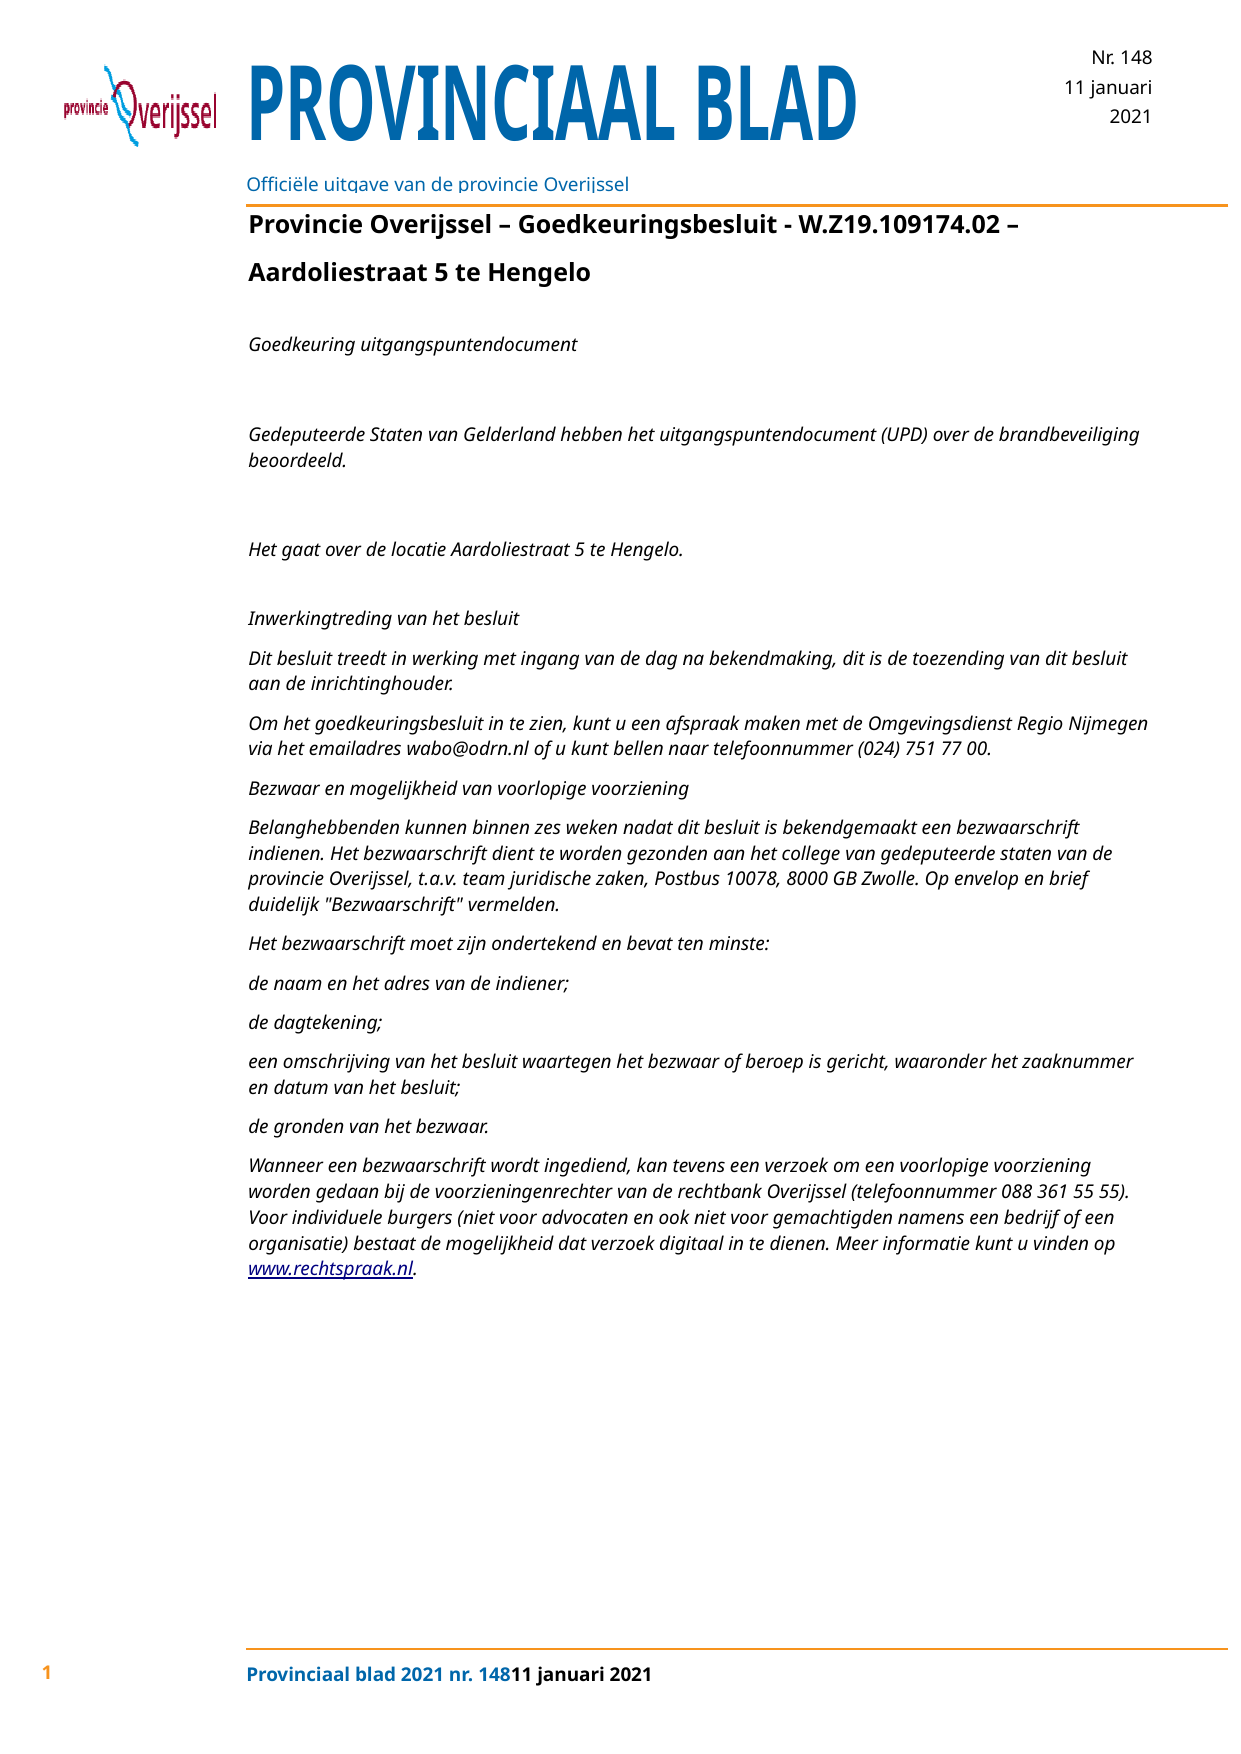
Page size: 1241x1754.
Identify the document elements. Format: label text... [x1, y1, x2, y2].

text Bezwaar en mogelijkheid van voorlopige voorziening [248, 775, 1152, 800]
text Dit besluit treedt in werking met ingang van de dag na bekendmaking, dit is de toezending van dit besluit aan de inrichtinghouder. [248, 645, 1152, 696]
text de gronden van het bezwaar. [248, 1113, 1152, 1139]
picture [41, 47, 231, 172]
text een omschrijving van het besluit waartegen het bezwaar of beroep is gericht, waaronder het zaaknummer en datum van het besluit; [248, 1048, 1152, 1100]
text Om het goedkeuringsbesluit in te zien, kunt u een afspraak maken met de Omgevingsdienst Regio Nijmegen via het emailadres wabo@odrn.nl of u kunt bellen naar telefoonnummer (024) 751 77 00. [248, 710, 1152, 761]
text Inwerkingtreding van het besluit [248, 605, 1152, 631]
text de naam en het adres van de indiener; [248, 970, 1152, 995]
text Goedkeuring uitgangspuntendocument [248, 331, 1152, 357]
text Provincie Overijssel – Goedkeuringsbesluit - W.Z19.109174.02 – Aardoliestraat 5 te Hengelo [248, 207, 1152, 288]
text Gedeputeerde Staten van Gelderland hebben het uitgangspuntendocument (UPD) over de brandbeveiliging beoordeeld. [248, 421, 1152, 473]
text de dagtekening; [248, 1009, 1152, 1035]
text Het bezwaarschrift moet zijn ondertekend en bevat ten minste: [248, 930, 1152, 956]
text Wanneer een bezwaarschrift wordt ingediend, kan tevens een verzoek om een voorlopige voorziening worden gedaan bij de voorzieningenrechter van de rechtbank Overijssel (telefoonnummer 088 361 55 55). Voor individuele burgers (niet voor advocaten en ook niet voor gemachtigden namens een bedrijf of een organisatie) bestaat de mogelijkheid dat verzoek digitaal in te dienen. Meer informatie kunt u vinden op www.rechtspraak.nl. [248, 1152, 1152, 1281]
text Belanghebbenden kunnen binnen zes weken nadat dit besluit is bekendgemaakt een bezwaarschrift indienen. Het bezwaarschrift dient te worden gezonden aan het college van gedeputeerde staten van de provincie Overijssel, t.a.v. team juridische zaken, Postbus 10078, 8000 GB Zwolle. Op envelop en brief duidelijk "Bezwaarschrift" vermelden. [248, 814, 1152, 917]
text Het gaat over de locatie Aardoliestraat 5 te Hengelo. [248, 537, 1152, 562]
